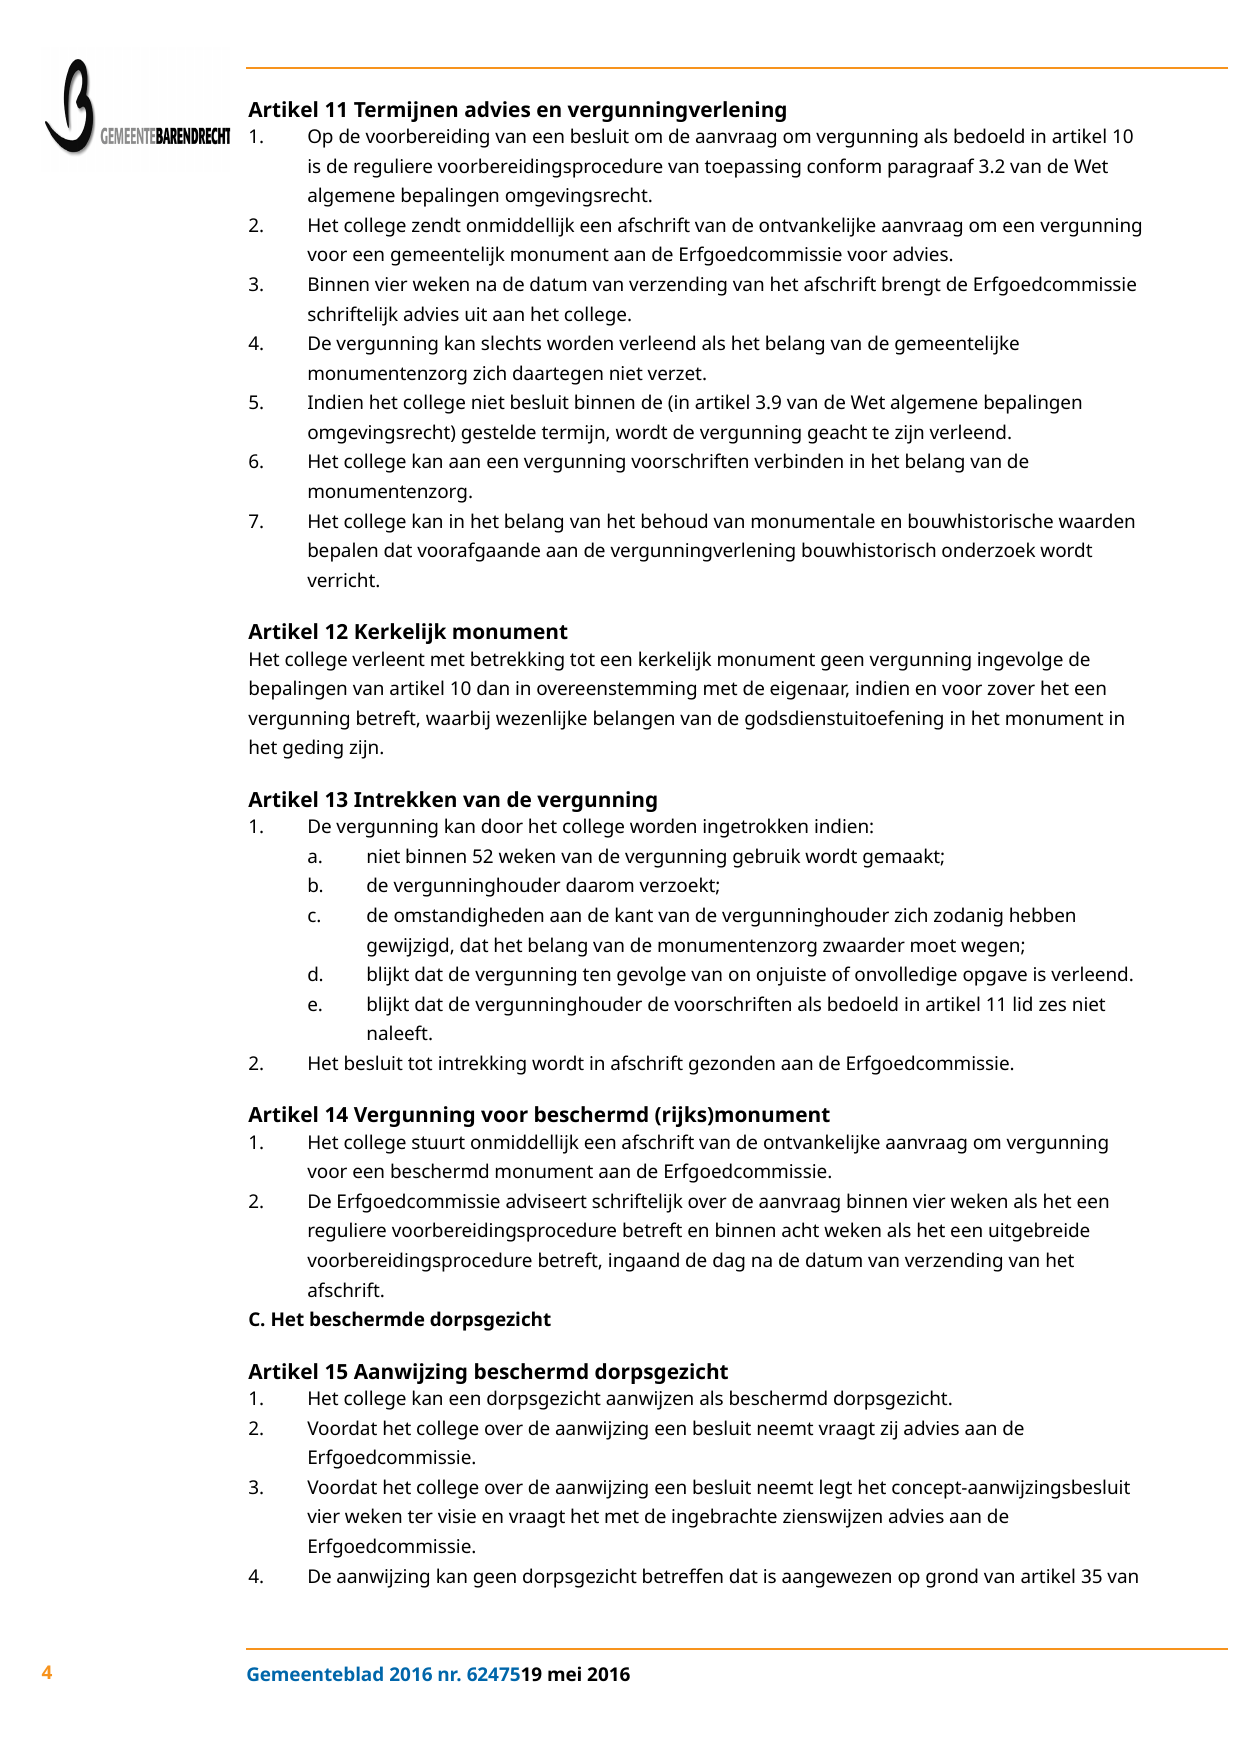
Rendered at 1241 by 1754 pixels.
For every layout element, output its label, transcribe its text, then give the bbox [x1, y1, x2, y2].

list Binnen vier weken na de datum van verzending van het afschrift brengt de Erfgoedcommissie schriftelijk advies uit aan het college. [248, 271, 1152, 326]
list Het college kan een dorpsgezicht aanwijzen als beschermd dorpsgezicht. [248, 1385, 1152, 1411]
list De aanwijzing kan geen dorpsgezicht betreffen dat is aangewezen op grond van artikel 35 van [248, 1563, 1152, 1588]
list Het college kan aan een vergunning voorschriften verbinden in het belang van de monumentenzorg. [248, 449, 1152, 504]
list blijkt dat de vergunning ten gevolge van on onjuiste of onvolledige opgave is verleend. [307, 961, 1152, 987]
list Voordat het college over de aanwijzing een besluit neemt vraagt zij advies aan de Erfgoedcommissie. [248, 1415, 1152, 1470]
text Artikel 12 Kerkelijk monument [248, 617, 1152, 646]
text Artikel 15 Aanwijzing beschermd dorpsgezicht [248, 1357, 1152, 1385]
list Het college stuurt onmiddellijk een afschrift van de ontvankelijke aanvraag om vergunning voor een beschermd monument aan de Erfgoedcommissie. [248, 1129, 1152, 1184]
list Voordat het college over de aanwijzing een besluit neemt legt het concept-aanwijzingsbesluit vier weken ter visie en vraagt het met de ingebrachte zienswijzen advies aan de Erfgoedcommissie. [248, 1474, 1152, 1559]
text Het college verleent met betrekking tot een kerkelijk monument geen vergunning ingevolge de bepalingen van artikel 10 dan in overeenstemming met de eigenaar, indien en voor zover het een vergunning betreft, waarbij wezenlijke belangen van de godsdienstuitoefening in het monument in het geding zijn. [248, 646, 1152, 760]
text Artikel 11 Termijnen advies en vergunningverlening [248, 95, 1152, 123]
list blijkt dat de vergunninghouder de voorschriften als bedoeld in artikel 11 lid zes niet naleeft. [307, 991, 1152, 1046]
list de omstandigheden aan de kant van de vergunninghouder zich zodanig hebben gewijzigd, dat het belang van de monumentenzorg zwaarder moet wegen; [307, 902, 1152, 957]
list De vergunning kan door het college worden ingetrokken indien: [248, 813, 1152, 839]
list De Erfgoedcommissie adviseert schriftelijk over de aanvraag binnen vier weken als het een reguliere voorbereidingsprocedure betreft en binnen acht weken als het een uitgebreide voorbereidingsprocedure betreft, ingaand de dag na de datum van verzending van het afschrift. [248, 1188, 1152, 1303]
list Indien het college niet besluit binnen de (in artikel 3.9 van de Wet algemene bepalingen omgevingsrecht) gestelde termijn, wordt de vergunning geacht te zijn verleend. [248, 389, 1152, 445]
list niet binnen 52 weken van de vergunning gebruik wordt gemaakt; [307, 843, 1152, 869]
list de vergunninghouder daarom verzoekt; [307, 873, 1152, 898]
text Artikel 13 Intrekken van de vergunning [248, 785, 1152, 813]
list Het college kan in het belang van het behoud van monumentale en bouwhistorische waarden bepalen dat voorafgaande aan de vergunningverlening bouwhistorisch onderzoek wordt verricht. [248, 508, 1152, 593]
text Artikel 14 Vergunning voor beschermd (rijks)monument [248, 1101, 1152, 1129]
list Het besluit tot intrekking wordt in afschrift gezonden aan de Erfgoedcommissie. [248, 1050, 1152, 1076]
list De vergunning kan slechts worden verleend als het belang van de gemeentelijke monumentenzorg zich daartegen niet verzet. [248, 330, 1152, 386]
list Het college zendt onmiddellijk een afschrift van de ontvankelijke aanvraag om een vergunning voor een gemeentelijk monument aan de Erfgoedcommissie voor advies. [248, 212, 1152, 267]
text C. Het beschermde dorpsgezicht [248, 1306, 1152, 1332]
picture [41, 47, 231, 172]
list Op de voorbereiding van een besluit om de aanvraag om vergunning als bedoeld in artikel 10 is de reguliere voorbereidingsprocedure van toepassing conform paragraaf 3.2 van de Wet algemene bepalingen omgevingsrecht. [248, 123, 1152, 208]
